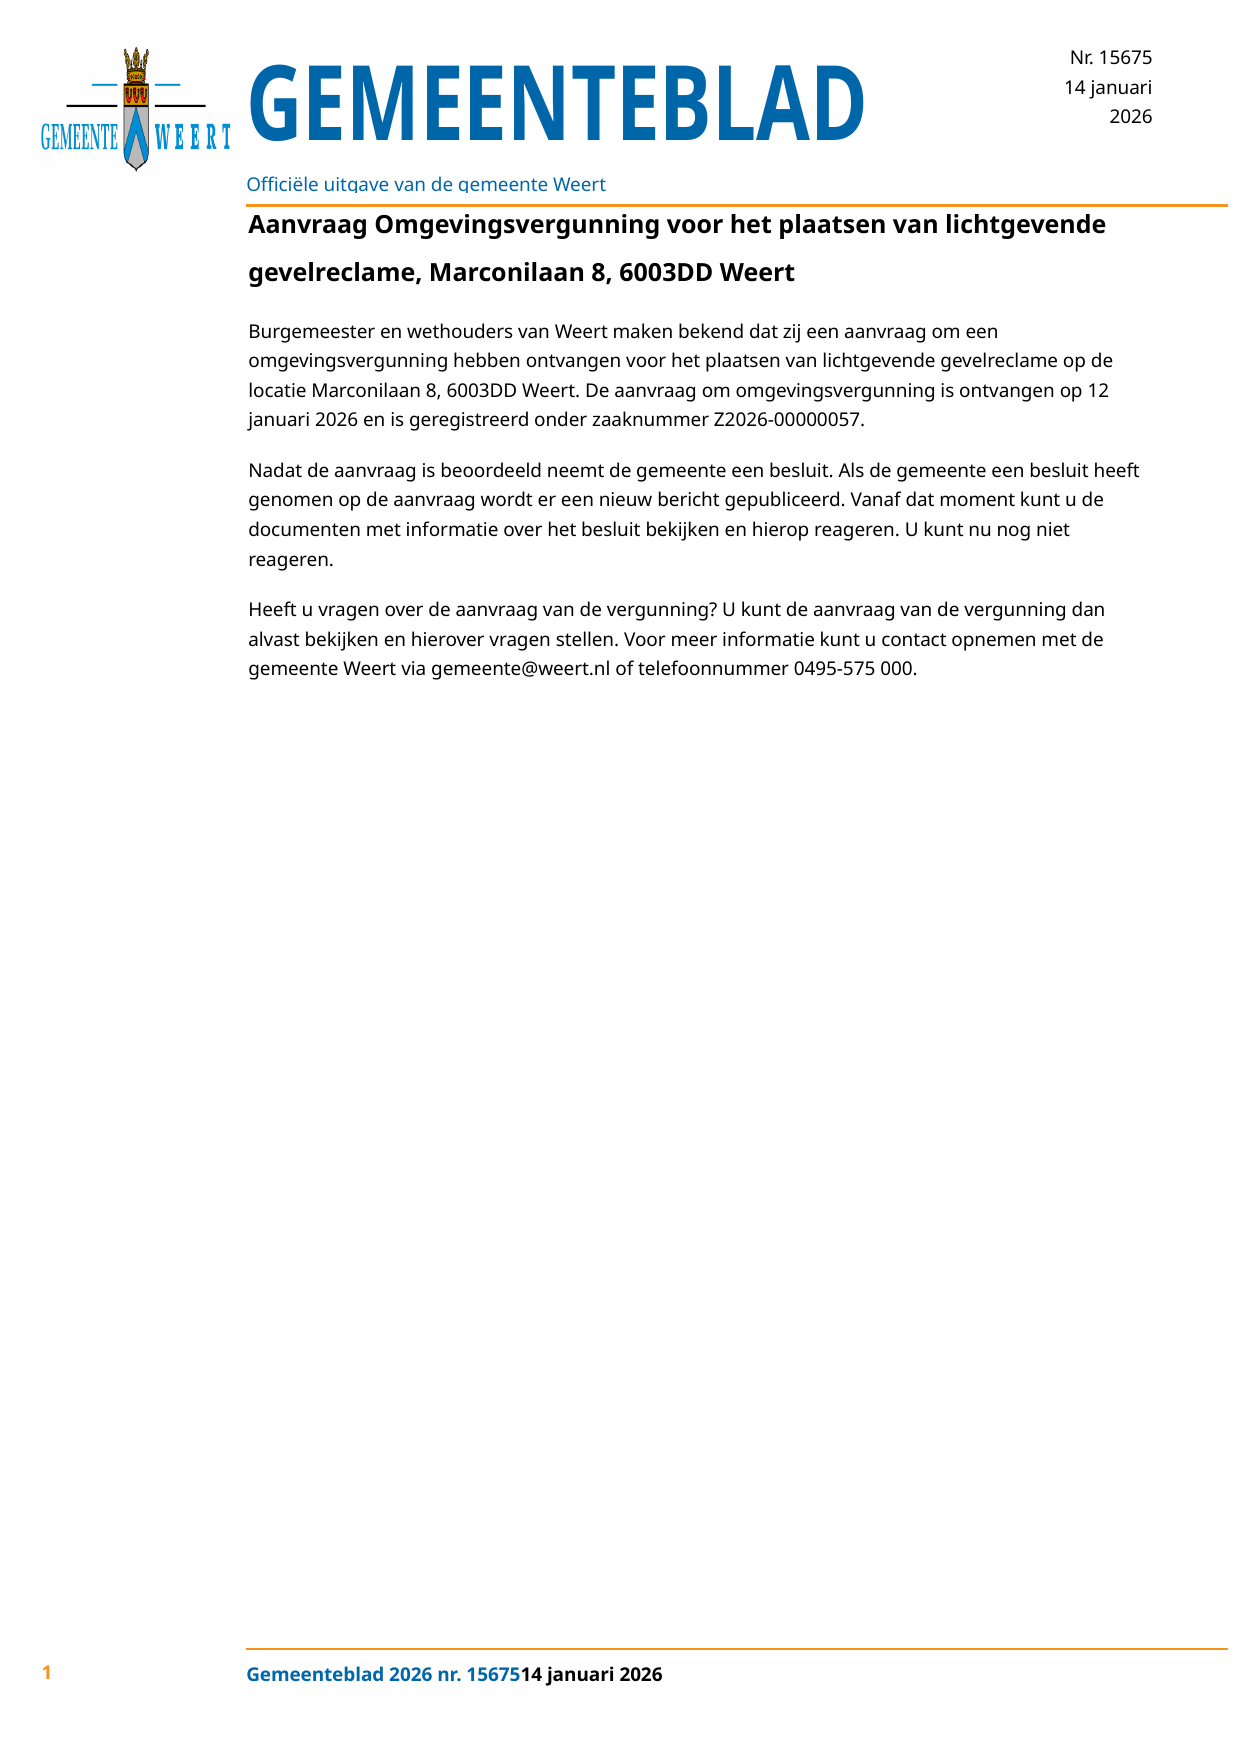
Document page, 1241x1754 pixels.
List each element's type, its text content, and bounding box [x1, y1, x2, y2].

text Nadat de aanvraag is beoordeeld neemt de gemeente een besluit. Als de gemeente een besluit heeft genomen op de aanvraag wordt er een nieuw bericht gepubliceerd. Vanaf dat moment kunt u de documenten met informatie over het besluit bekijken en hierop reageren. U kunt nu nog niet reageren. [248, 457, 1152, 572]
text Heeft u vragen over de aanvraag van de vergunning? U kunt de aanvraag van de vergunning dan alvast bekijken en hierover vragen stellen. Voor meer informatie kunt u contact opnemen met de gemeente Weert via gemeente@weert.nl of telefoonnummer 0495-575 000. [248, 596, 1152, 681]
text Aanvraag Omgevingsvergunning voor het plaatsen van lichtgevende gevelreclame, Marconilaan 8, 6003DD Weert [248, 207, 1152, 288]
text Burgemeester en wethouders van Weert maken bekend dat zij een aanvraag om een omgevingsvergunning hebben ontvangen voor het plaatsen van lichtgevende gevelreclame op de locatie Marconilaan 8, 6003DD Weert. De aanvraag om omgevingsvergunning is ontvangen op 12 januari 2026 en is geregistreerd onder zaaknummer Z2026-00000057. [248, 318, 1152, 432]
picture [41, 47, 231, 172]
